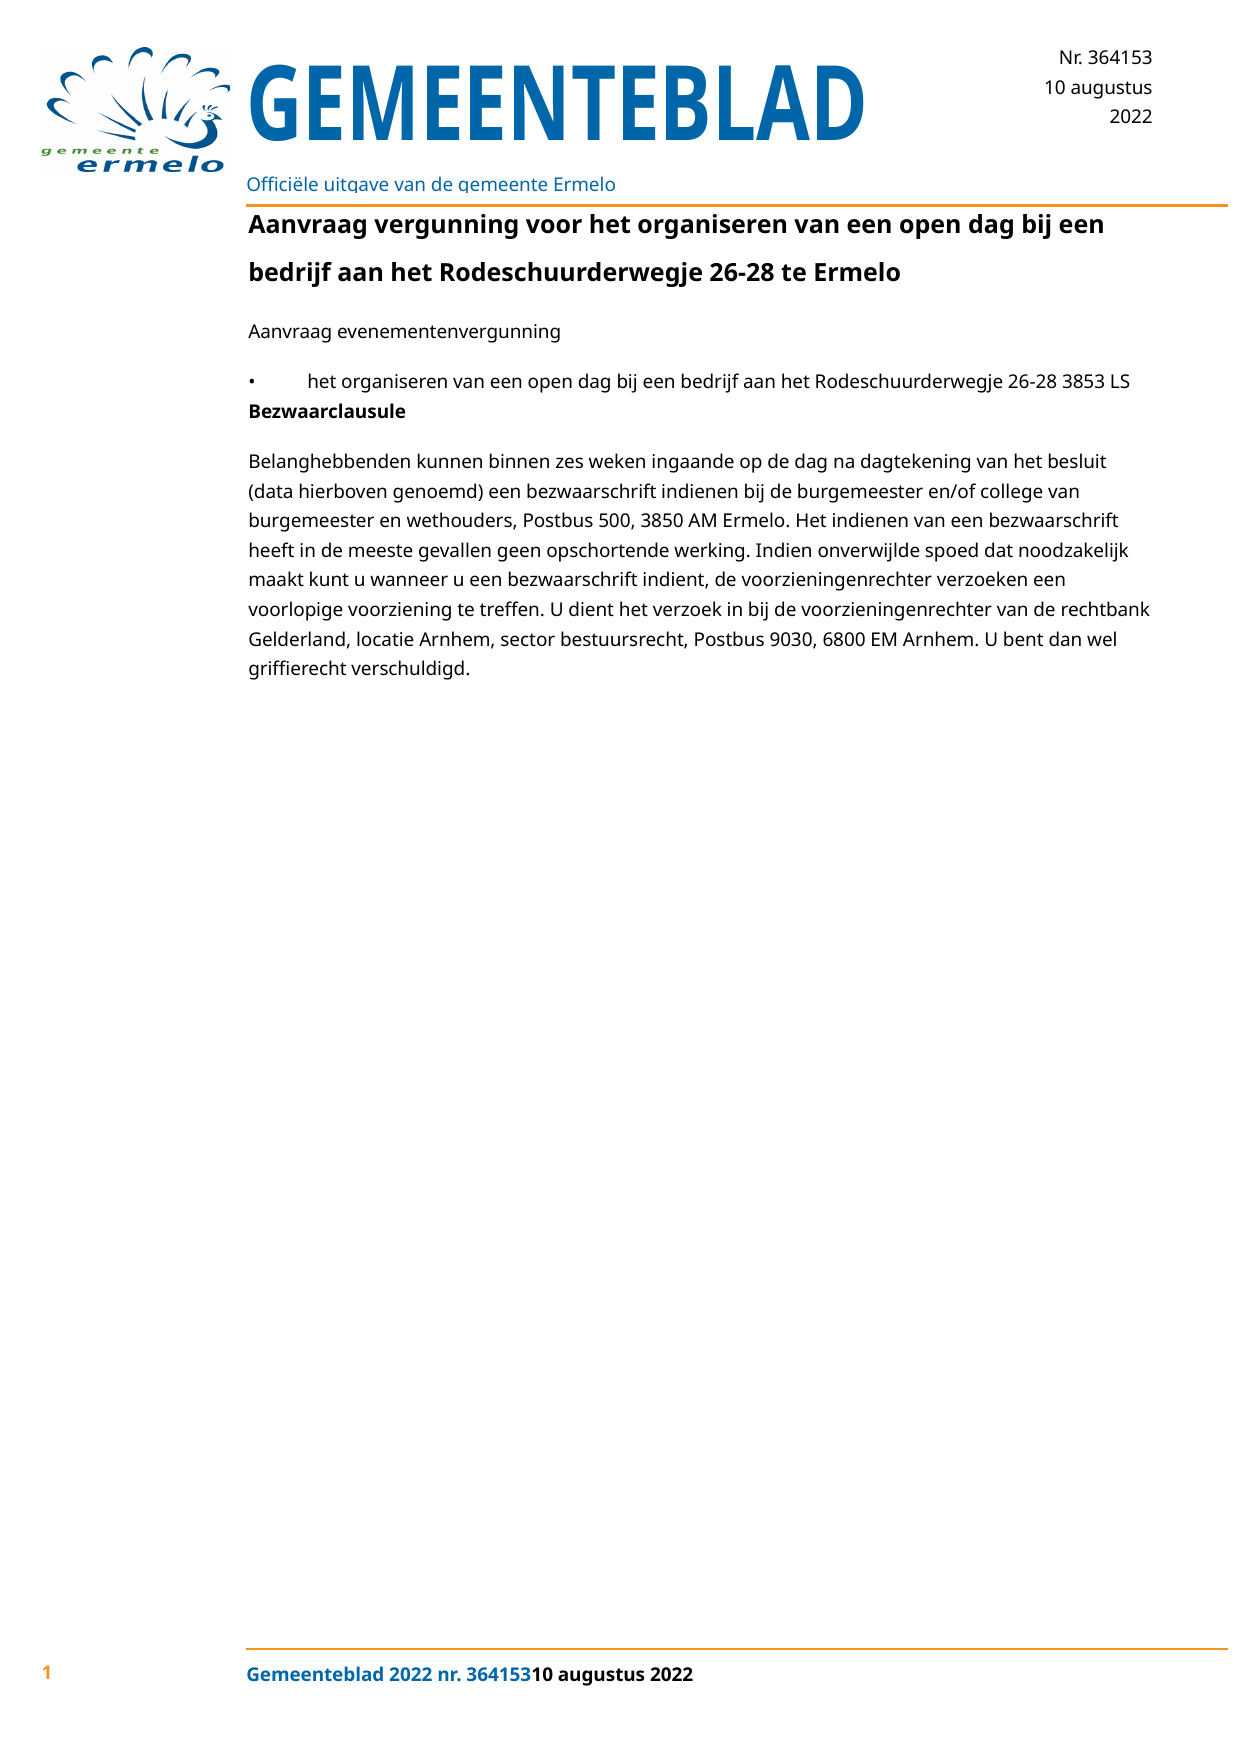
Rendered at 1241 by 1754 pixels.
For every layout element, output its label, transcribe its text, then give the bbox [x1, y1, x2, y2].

list het organiseren van een open dag bij een bedrijf aan het Rodeschuurderwegje 26-28 3853 LS [248, 368, 1152, 394]
text Bezwaarclausule [248, 398, 1152, 424]
text Aanvraag evenementenvergunning [248, 318, 1152, 344]
text Aanvraag vergunning voor het organiseren van een open dag bij een bedrijf aan het Rodeschuurderwegje 26-28 te Ermelo [248, 207, 1152, 288]
picture [41, 47, 231, 172]
text Belanghebbenden kunnen binnen zes weken ingaande op de dag na dagtekening van het besluit (data hierboven genoemd) een bezwaarschrift indienen bij de burgemeester en/of college van burgemeester en wethouders, Postbus 500, 3850 AM Ermelo. Het indienen van een bezwaarschrift heeft in de meeste gevallen geen opschortende werking. Indien onverwijlde spoed dat noodzakelijk maakt kunt u wanneer u een bezwaarschrift indient, de voorzieningenrechter verzoeken een voorlopige voorziening te treffen. U dient het verzoek in bij de voorzieningenrechter van de rechtbank Gelderland, locatie Arnhem, sector bestuursrecht, Postbus 9030, 6800 EM Arnhem. U bent dan wel griffierecht verschuldigd. [248, 448, 1152, 681]
